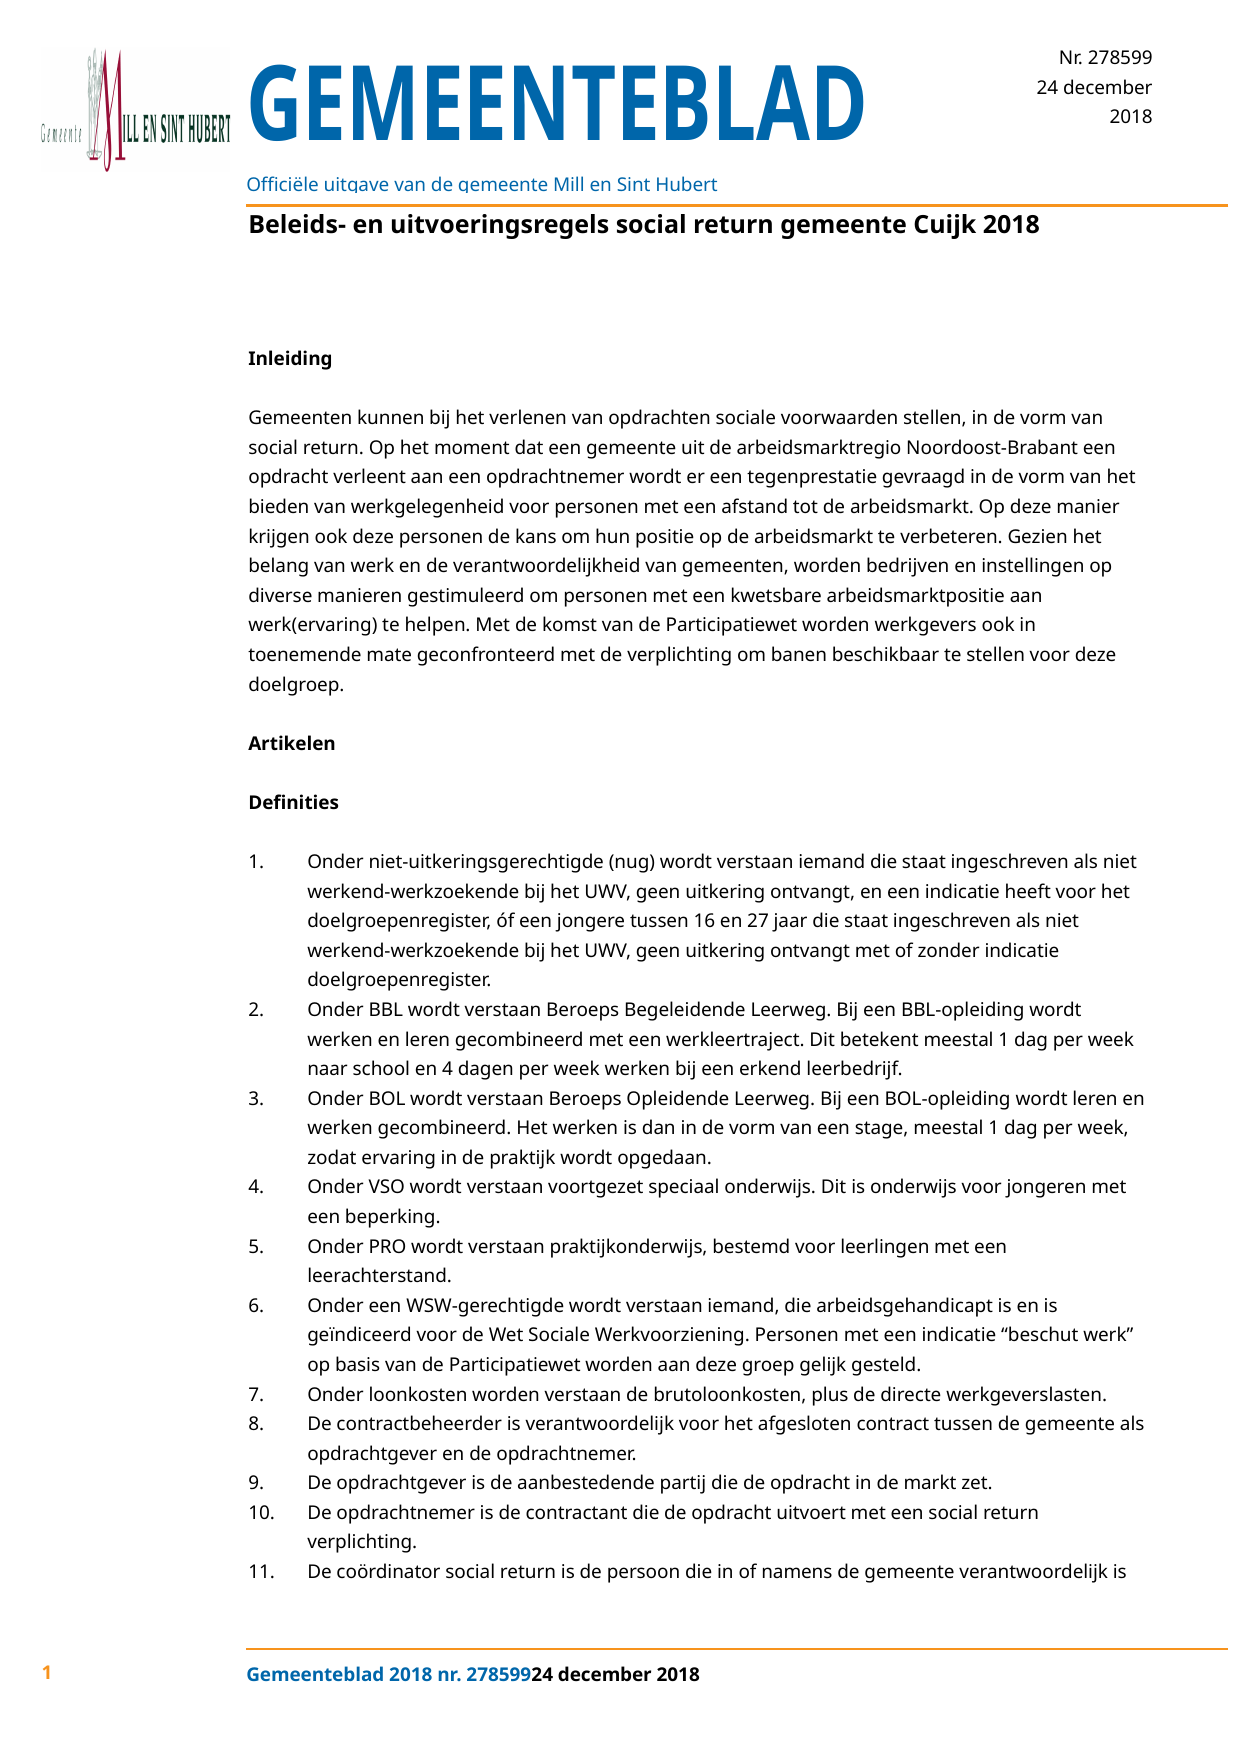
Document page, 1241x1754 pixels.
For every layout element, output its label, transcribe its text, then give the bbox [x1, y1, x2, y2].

text Artikelen [248, 730, 1152, 756]
list Onder niet-uitkeringsgerechtigde (nug) wordt verstaan iemand die staat ingeschreven als niet werkend-werkzoekende bij het UWV, geen uitkering ontvangt, en een indicatie heeft voor het doelgroepenregister, óf een jongere tussen 16 en 27 jaar die staat ingeschreven als niet werkend-werkzoekende bij het UWV, geen uitkering ontvangt met of zonder indicatie doelgroepenregister. [248, 848, 1152, 992]
text Beleids- en uitvoeringsregels social return gemeente Cuijk 2018 [248, 207, 1152, 241]
text Gemeenten kunnen bij het verlenen van opdrachten sociale voorwaarden stellen, in de vorm van social return. Op het moment dat een gemeente uit de arbeidsmarktregio Noordoost-Brabant een opdracht verleent aan een opdrachtnemer wordt er een tegenprestatie gevraagd in de vorm van het bieden van werkgelegenheid voor personen met een afstand tot de arbeidsmarkt. Op deze manier krijgen ook deze personen de kans om hun positie op de arbeidsmarkt te verbeteren. Gezien het belang van werk en de verantwoordelijkheid van gemeenten, worden bedrijven en instellingen op diverse manieren gestimuleerd om personen met een kwetsbare arbeidsmarktpositie aan werk(ervaring) te helpen. Met de komst van de Participatiewet worden werkgevers ook in toenemende mate geconfronteerd met de verplichting om banen beschikbaar te stellen voor deze doelgroep. [248, 404, 1152, 696]
list Onder loonkosten worden verstaan de brutoloonkosten, plus de directe werkgeverslasten. [248, 1381, 1152, 1406]
list Onder een WSW-gerechtigde wordt verstaan iemand, die arbeidsgehandicapt is en is geïndiceerd voor de Wet Sociale Werkvoorziening. Personen met een indicatie “beschut werk” op basis van de Participatiewet worden aan deze groep gelijk gesteld. [248, 1292, 1152, 1377]
list De opdrachtnemer is de contractant die de opdracht uitvoert met een social return verplichting. [248, 1499, 1152, 1554]
list Onder BOL wordt verstaan Beroeps Opleidende Leerweg. Bij een BOL-opleiding wordt leren en werken gecombineerd. Het werken is dan in de vorm van een stage, meestal 1 dag per week, zodat ervaring in de praktijk wordt opgedaan. [248, 1085, 1152, 1170]
list Onder BBL wordt verstaan Beroeps Begeleidende Leerweg. Bij een BBL-opleiding wordt werken en leren gecombineerd met een werkleertraject. Dit betekent meestal 1 dag per week naar school en 4 dagen per week werken bij een erkend leerbedrijf. [248, 996, 1152, 1081]
picture [41, 47, 231, 172]
list De coördinator social return is de persoon die in of namens de gemeente verantwoordelijk is [248, 1558, 1152, 1584]
text Inleiding [248, 345, 1152, 371]
list De contractbeheerder is verantwoordelijk voor het afgesloten contract tussen de gemeente als opdrachtgever en de opdrachtnemer. [248, 1410, 1152, 1466]
text Definities [248, 789, 1152, 815]
list Onder PRO wordt verstaan praktijkonderwijs, bestemd voor leerlingen met een leerachterstand. [248, 1233, 1152, 1288]
list Onder VSO wordt verstaan voortgezet speciaal onderwijs. Dit is onderwijs voor jongeren met een beperking. [248, 1174, 1152, 1229]
list De opdrachtgever is de aanbestedende partij die de opdracht in de markt zet. [248, 1469, 1152, 1495]
